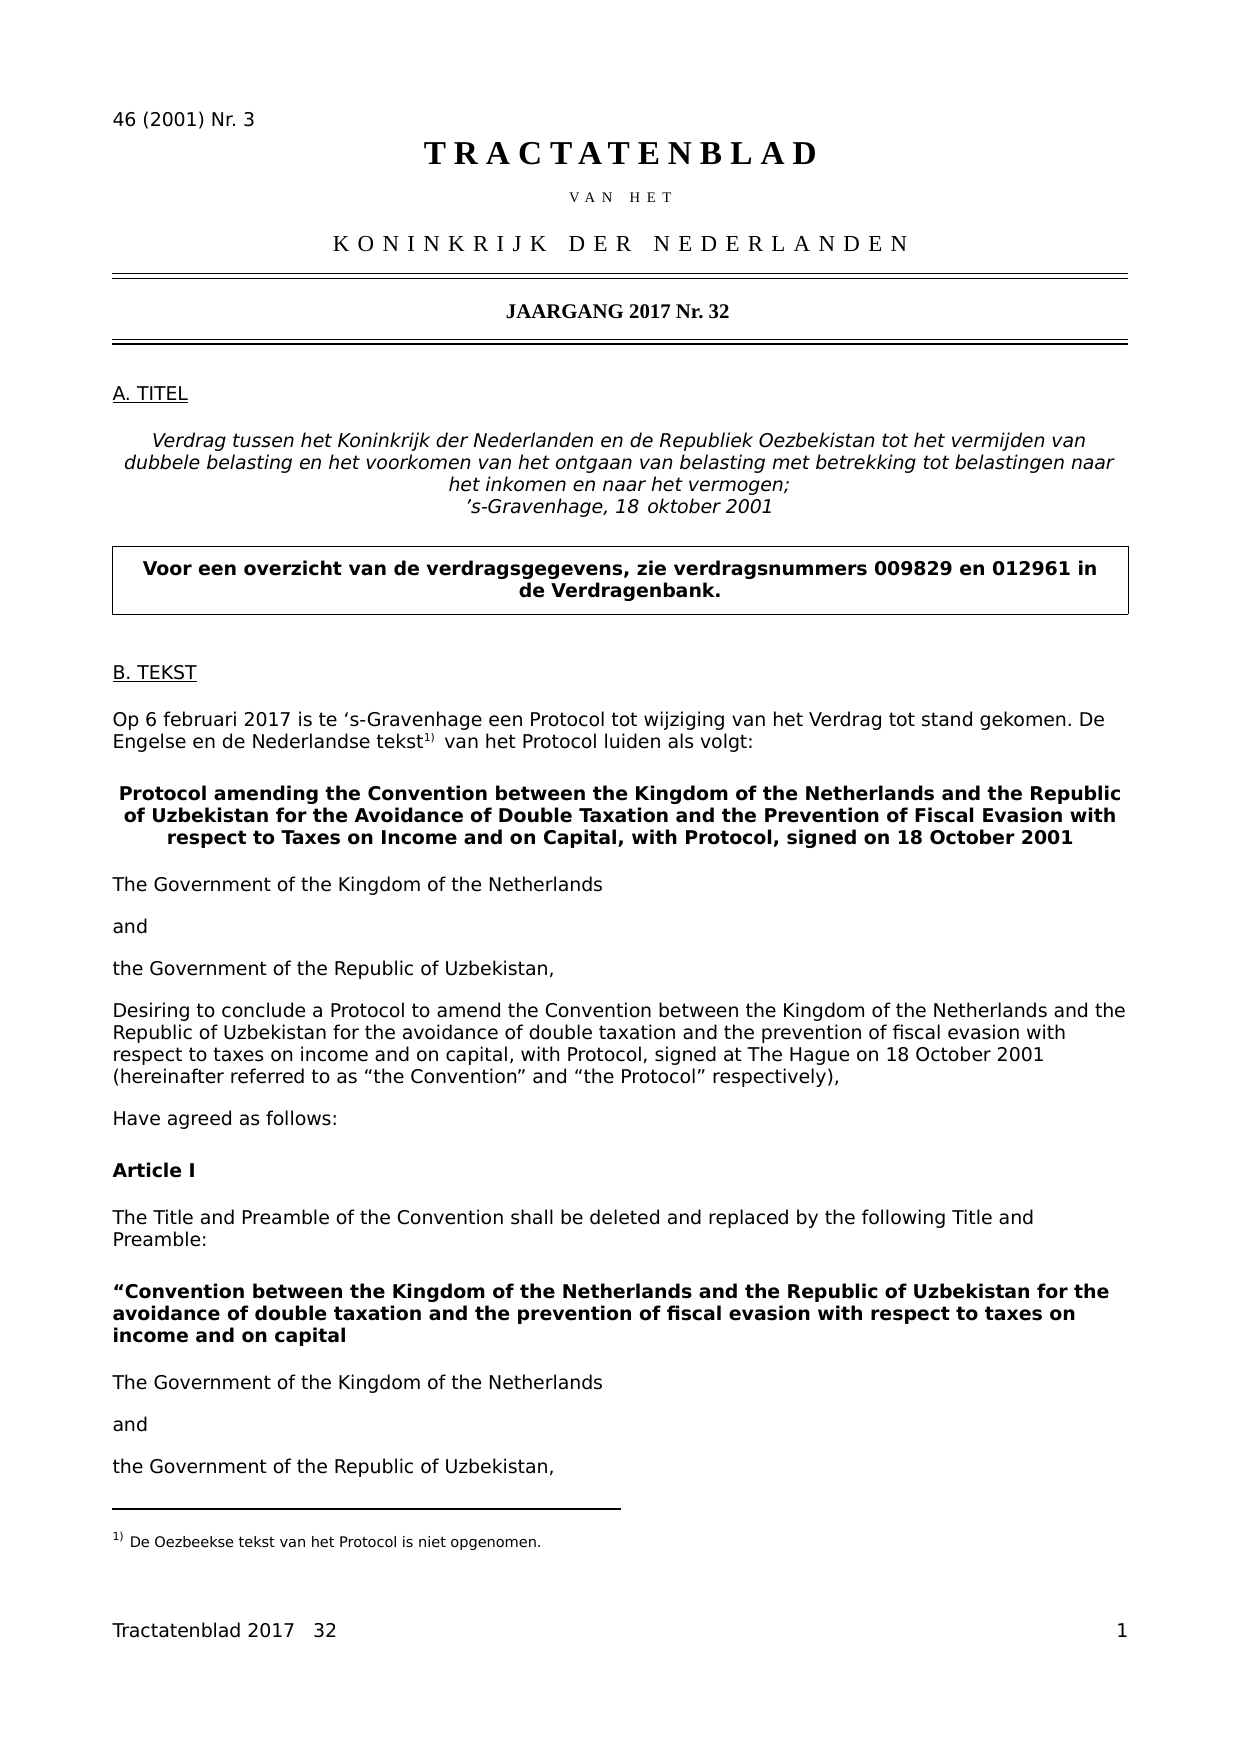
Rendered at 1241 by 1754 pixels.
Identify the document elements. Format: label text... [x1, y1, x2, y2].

text VAN HET [112, 189, 1128, 206]
text 46 (2001) Nr. 3 [112, 109, 1128, 131]
text The Government of the Kingdom of the Netherlands [112, 1372, 1128, 1394]
subtitle B. TEKST [112, 662, 1128, 684]
text JAARGANG 2017 Nr. 32 [112, 299, 1128, 323]
text De Oezbeekse tekst van het Protocol is niet opgenomen. [112, 1530, 1128, 1552]
text and [112, 916, 1128, 938]
subtitle “Convention between the Kingdom of the Netherlands and the Republic of Uzbekistan for the avoidance of double taxation and the prevention of fiscal evasion with respect to taxes on income and on capital [112, 1281, 1128, 1347]
text the Government of the Republic of Uzbekistan, [112, 1456, 1128, 1478]
subtitle Article I [112, 1160, 1128, 1182]
text KONINKRIJK DER NEDERLANDEN [112, 229, 1128, 256]
text Verdrag tussen het Koninkrijk der Nederlanden en de Republiek Oezbekistan tot het vermijden van dubbele belasting en het voorkomen van het ontgaan van belasting met betrekking tot belastingen naar het inkomen en naar het vermogen; [112, 430, 1128, 496]
text and [112, 1414, 1128, 1436]
text TRACTATENBLAD [112, 133, 1128, 172]
text Have agreed as follows: [112, 1108, 1128, 1130]
text the Government of the Republic of Uzbekistan, [112, 958, 1128, 980]
text Desiring to conclude a Protocol to amend the Convention between the Kingdom of the Netherlands and the Republic of Uzbekistan for the avoidance of double taxation and the prevention of fiscal evasion with respect to taxes on income and on capital, with Protocol, signed at The Hague on 18 October 2001 (hereinafter referred to as “the Convention” and “the Protocol” respectively), [112, 1000, 1128, 1088]
text The Government of the Kingdom of the Netherlands [112, 874, 1128, 896]
subtitle Protocol amending the Convention between the Kingdom of the Netherlands and the Republic of Uzbekistan for the Avoidance of Double Taxation and the Prevention of Fiscal Evasion with respect to Taxes on Income and on Capital, with Protocol, signed on 18 October 2001 [112, 783, 1128, 849]
subtitle A. TITEL [112, 383, 1128, 405]
text The Title and Preamble of the Convention shall be deleted and replaced by the following Title and Preamble: [112, 1207, 1128, 1251]
text ’s-Gravenhage, 18 oktober 2001 [112, 496, 1128, 518]
text Op 6 februari 2017 is te ‘s-Gravenhage een Protocol tot wijziging van het Verdrag tot stand gekomen. De Engelse en de Nederlandse tekst van het Protocol luiden als volgt: [112, 709, 1128, 753]
